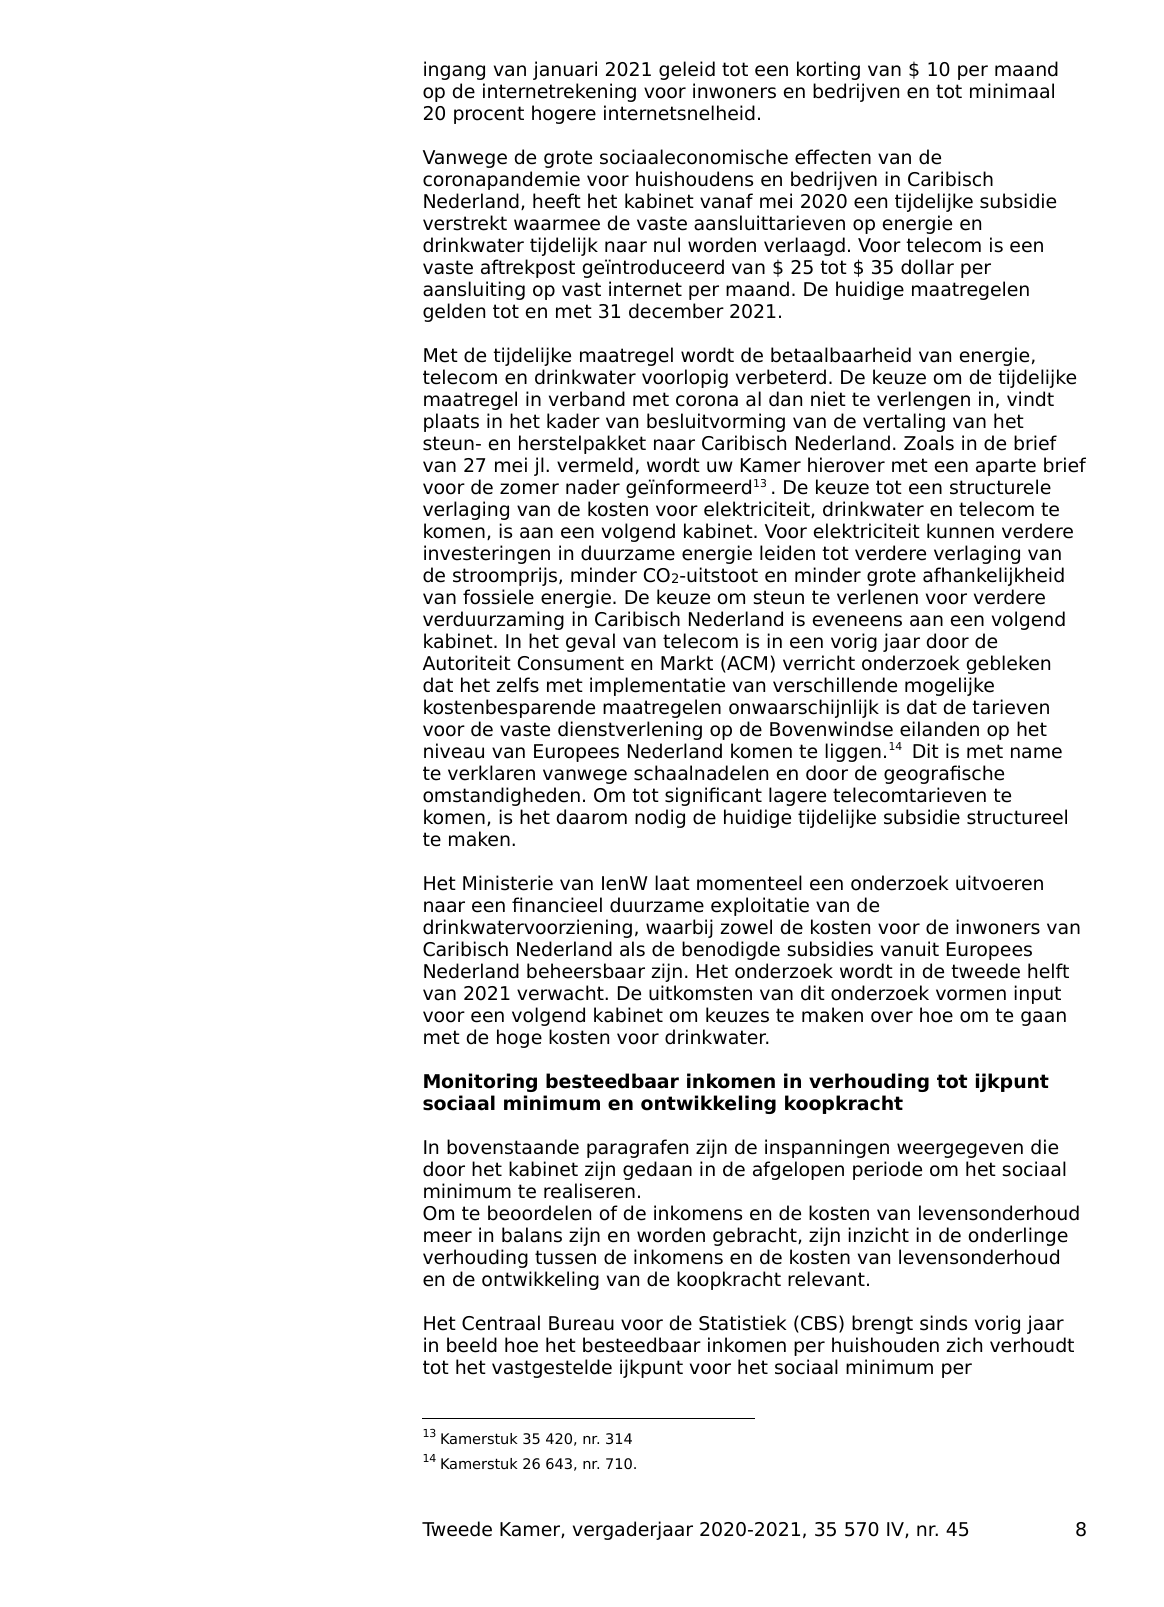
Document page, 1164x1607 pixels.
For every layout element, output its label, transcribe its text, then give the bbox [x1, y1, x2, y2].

text Het Centraal Bureau voor de Statistiek (CBS) brengt sinds vorig jaar in beeld hoe het besteedbaar inkomen per huishouden zich verhoudt tot het vastgestelde ijkpunt voor het sociaal minimum per [422, 1313, 1087, 1379]
text Kamerstuk 26 643, nr. 710. [422, 1452, 1087, 1474]
text Het Ministerie van IenW laat momenteel een onderzoek uitvoeren naar een financieel duurzame exploitatie van de drinkwatervoorziening, waarbij zowel de kosten voor de inwoners van Caribisch Nederland als de benodigde subsidies vanuit Europees Nederland beheersbaar zijn. Het onderzoek wordt in de tweede helft van 2021 verwacht. De uitkomsten van dit onderzoek vormen input voor een volgend kabinet om keuzes te maken over hoe om te gaan met de hoge kosten voor drinkwater. [422, 873, 1087, 1049]
text In bovenstaande paragrafen zijn de inspanningen weergegeven die door het kabinet zijn gedaan in de afgelopen periode om het sociaal minimum te realiseren. [422, 1137, 1087, 1203]
text Om te beoordelen of de inkomens en de kosten van levensonderhoud meer in balans zijn en worden gebracht, zijn inzicht in de onderlinge verhouding tussen de inkomens en de kosten van levensonderhoud en de ontwikkeling van de koopkracht relevant. [422, 1203, 1087, 1291]
text Kamerstuk 35 420, nr. 314 [422, 1427, 1087, 1449]
text Met de tijdelijke maatregel wordt de betaalbaarheid van energie, telecom en drinkwater voorlopig verbeterd. De keuze om de tijdelijke maatregel in verband met corona al dan niet te verlengen in, vindt plaats in het kader van besluitvorming van de vertaling van het steun- en herstelpakket naar Caribisch Nederland. Zoals in de brief van 27 mei jl. vermeld, wordt uw Kamer hierover met een aparte brief voor de zomer nader geïnformeerd. De keuze tot een structurele verlaging van de kosten voor elektriciteit, drinkwater en telecom te komen, is aan een volgend kabinet. Voor elektriciteit kunnen verdere investeringen in duurzame energie leiden tot verdere verlaging van de stroomprijs, minder CO2-uitstoot en minder grote afhankelijkheid van fossiele energie. De keuze om steun te verlenen voor verdere verduurzaming in Caribisch Nederland is eveneens aan een volgend kabinet. In het geval van telecom is in een vorig jaar door de Autoriteit Consument en Markt (ACM) verricht onderzoek gebleken dat het zelfs met implementatie van verschillende mogelijke kostenbesparende maatregelen onwaarschijnlijk is dat de tarieven voor de vaste dienstverlening op de Bovenwindse eilanden op het niveau van Europees Nederland komen te liggen. Dit is met name te verklaren vanwege schaalnadelen en door de geografische omstandigheden. Om tot significant lagere telecomtarieven te komen, is het daarom nodig de huidige tijdelijke subsidie structureel te maken. [422, 345, 1087, 851]
subtitle Monitoring besteedbaar inkomen in verhouding tot ijkpunt sociaal minimum en ontwikkeling koopkracht [422, 1071, 1087, 1115]
text Vanwege de grote sociaaleconomische effecten van de coronapandemie voor huishoudens en bedrijven in Caribisch Nederland, heeft het kabinet vanaf mei 2020 een tijdelijke subsidie verstrekt waarmee de vaste aansluittarieven op energie en drinkwater tijdelijk naar nul worden verlaagd. Voor telecom is een vaste aftrekpost geïntroduceerd van $ 25 tot $ 35 dollar per aansluiting op vast internet per maand. De huidige maatregelen gelden tot en met 31 december 2021. [422, 147, 1087, 323]
text ingang van januari 2021 geleid tot een korting van $ 10 per maand op de internetrekening voor inwoners en bedrijven en tot minimaal 20 procent hogere internetsnelheid. [422, 59, 1087, 125]
